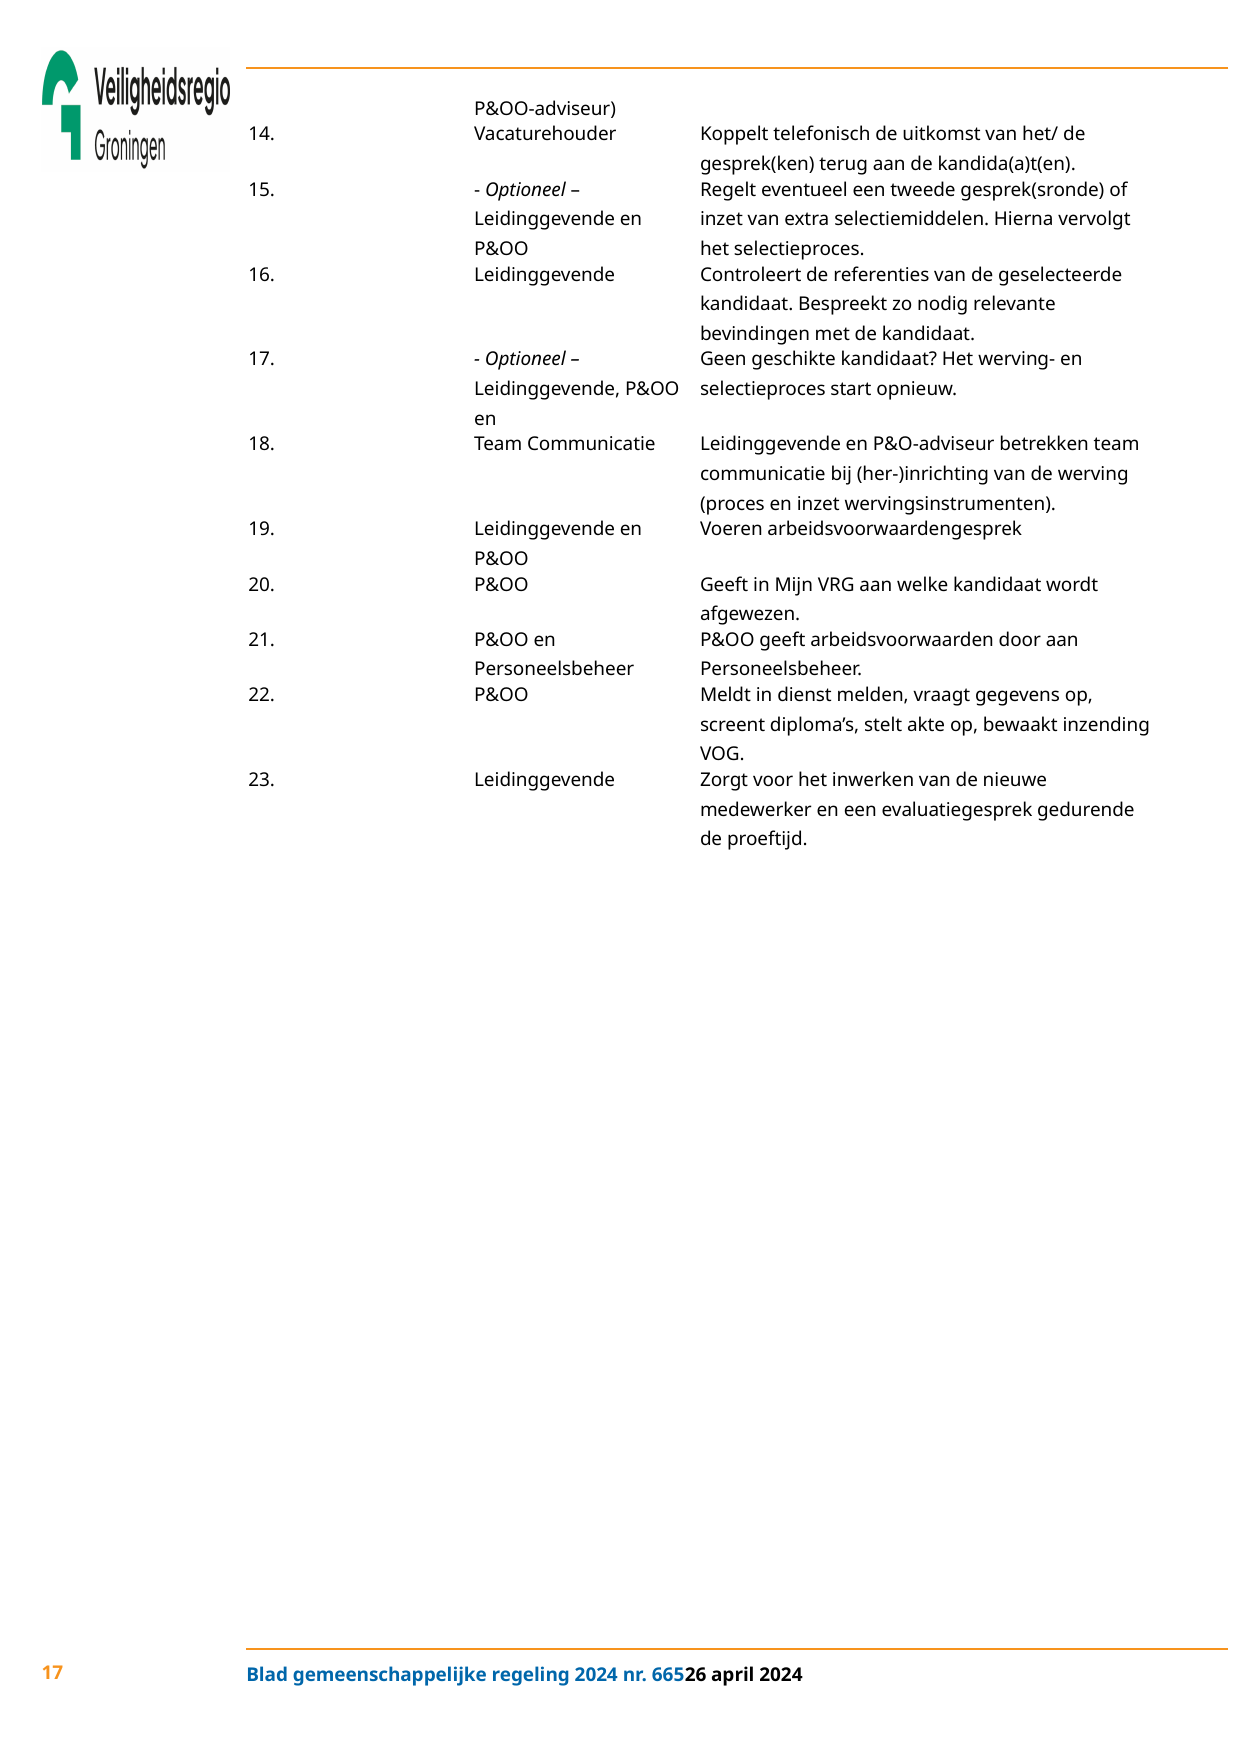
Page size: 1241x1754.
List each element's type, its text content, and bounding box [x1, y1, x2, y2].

table_cell [248, 261, 474, 346]
table_cell [248, 515, 474, 571]
table_cell Koppelt telefonisch de uitkomst van het/ de gesprek(ken) terug aan de kandida(a)t(en). [700, 121, 1152, 176]
table_cell [248, 431, 474, 515]
table_cell - Optioneel – Leidinggevende, P&OO en [474, 346, 700, 431]
table_cell Leidinggevende en P&OO [474, 515, 700, 571]
table_cell [248, 766, 474, 851]
table_cell [248, 176, 474, 261]
table_cell Leidinggevende [474, 766, 700, 851]
table_cell [248, 346, 474, 431]
table_cell Meldt in dienst melden, vraagt gegevens op, screent diploma’s, stelt akte op, bewaakt inzending VOG. [700, 681, 1152, 766]
table_cell P&OO [474, 681, 700, 766]
table_cell Vacaturehouder [474, 121, 700, 176]
table_cell [248, 571, 474, 626]
table_cell Leidinggevende en P&O-adviseur betrekken team communicatie bij (her-)inrichting van de werving (proces en inzet wervingsinstrumenten). [700, 431, 1152, 515]
table_cell P&OO geeft arbeidsvoorwaarden door aan Personeelsbeheer. [700, 626, 1152, 681]
table_cell P&OO-adviseur) [474, 95, 700, 121]
table_cell - Optioneel – Leidinggevende en P&OO [474, 176, 700, 261]
table_cell Regelt eventueel een tweede gesprek(sronde) of inzet van extra selectiemiddelen. Hierna vervolgt het selectieproces. [700, 176, 1152, 261]
table_cell [248, 121, 474, 176]
table_cell Geeft in Mijn VRG aan welke kandidaat wordt afgewezen. [700, 571, 1152, 626]
table_cell Voeren arbeidsvoorwaardengesprek [700, 515, 1152, 571]
table_cell P&OO [474, 571, 700, 626]
table_cell [700, 95, 1152, 121]
picture [41, 47, 231, 172]
table_cell [248, 95, 474, 121]
table_cell Zorgt voor het inwerken van de nieuwe medewerker en een evaluatiegesprek gedurende de proeftijd. [700, 766, 1152, 851]
table_cell Team Communicatie [474, 431, 700, 515]
table_cell Controleert de referenties van de geselecteerde kandidaat. Bespreekt zo nodig relevante bevindingen met de kandidaat. [700, 261, 1152, 346]
table_cell Geen geschikte kandidaat? Het werving- en selectieproces start opnieuw. [700, 346, 1152, 431]
table_cell Leidinggevende [474, 261, 700, 346]
table_cell [248, 626, 474, 681]
table_cell P&OO en Personeelsbeheer [474, 626, 700, 681]
table_cell [248, 681, 474, 766]
